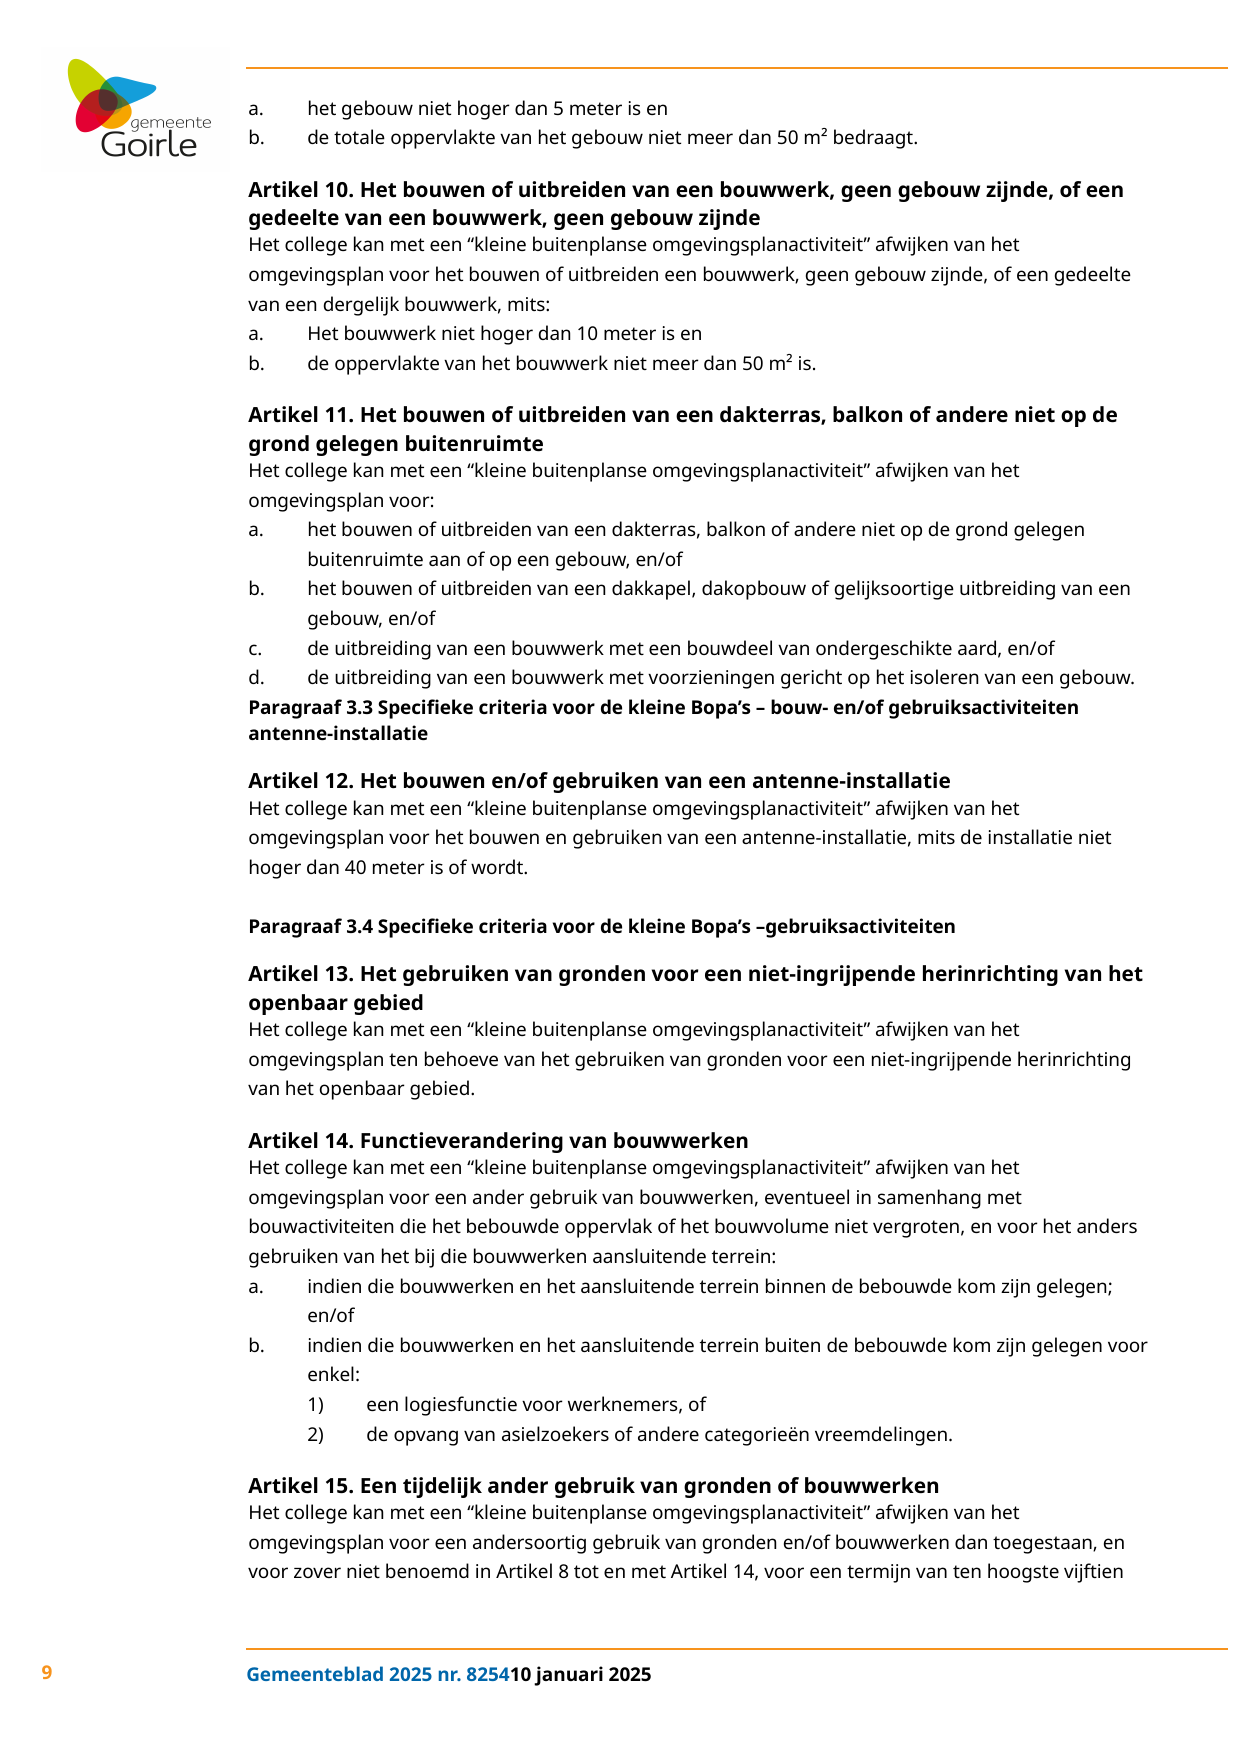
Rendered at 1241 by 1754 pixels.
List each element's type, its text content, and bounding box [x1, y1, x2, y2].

list Het bouwwerk niet hoger dan 10 meter is en [248, 320, 1152, 346]
text Het college kan met een “kleine buitenplanse omgevingsplanactiviteit” afwijken van het omgevingsplan voor een ander gebruik van bouwwerken, eventueel in samenhang met bouwactiviteiten die het bebouwde oppervlak of het bouwvolume niet vergroten, en voor het anders gebruiken van het bij die bouwwerken aansluitende terrein: [248, 1154, 1152, 1269]
text Artikel 15. Een tijdelijk ander gebruik van gronden of bouwwerken [248, 1471, 1152, 1499]
text Het college kan met een “kleine buitenplanse omgevingsplanactiviteit” afwijken van het omgevingsplan ten behoeve van het gebruiken van gronden voor een niet-ingrijpende herinrichting van het openbaar gebied. [248, 1016, 1152, 1101]
text Artikel 11. Het bouwen of uitbreiden van een dakterras, balkon of andere niet op de grond gelegen buitenruimte [248, 400, 1152, 457]
text Het college kan met een “kleine buitenplanse omgevingsplanactiviteit” afwijken van het omgevingsplan voor het bouwen of uitbreiden een bouwwerk, geen gebouw zijnde, of een gedeelte van een dergelijk bouwwerk, mits: [248, 232, 1152, 317]
list de uitbreiding van een bouwwerk met voorzieningen gericht op het isoleren van een gebouw. [248, 664, 1152, 690]
list het gebouw niet hoger dan 5 meter is en [248, 95, 1152, 121]
text Artikel 12. Het bouwen en/of gebruiken van een antenne-installatie [248, 766, 1152, 795]
text Het college kan met een “kleine buitenplanse omgevingsplanactiviteit” afwijken van het omgevingsplan voor het bouwen en gebruiken van een antenne-installatie, mits de installatie niet hoger dan 40 meter is of wordt. [248, 795, 1152, 879]
text Paragraaf 3.3 Specifieke criteria voor de kleine Bopa’s – bouw- en/of gebruiksactiviteiten antenne-installatie [248, 694, 1152, 745]
text Artikel 14. Functieverandering van bouwwerken [248, 1126, 1152, 1154]
list de uitbreiding van een bouwwerk met een bouwdeel van ondergeschikte aard, en/of [248, 635, 1152, 661]
list de oppervlakte van het bouwwerk niet meer dan 50 m² is. [248, 350, 1152, 376]
picture [41, 47, 231, 172]
text Het college kan met een “kleine buitenplanse omgevingsplanactiviteit” afwijken van het omgevingsplan voor een andersoortig gebruik van gronden en/of bouwwerken dan toegestaan, en voor zover niet benoemd in Artikel 8 tot en met Artikel 14, voor een termijn van ten hoogste vijftien [248, 1499, 1152, 1584]
text Artikel 10. Het bouwen of uitbreiden van een bouwwerk, geen gebouw zijnde, of een gedeelte van een bouwwerk, geen gebouw zijnde [248, 175, 1152, 232]
list de opvang van asielzoekers of andere categorieën vreemdelingen. [307, 1421, 1152, 1446]
text Het college kan met een “kleine buitenplanse omgevingsplanactiviteit” afwijken van het omgevingsplan voor: [248, 457, 1152, 513]
list het bouwen of uitbreiden van een dakkapel, dakopbouw of gelijksoortige uitbreiding van een gebouw, en/of [248, 576, 1152, 631]
text Paragraaf 3.4 Specifieke criteria voor de kleine Bopa’s –gebruiksactiviteiten [248, 913, 1152, 939]
list een logiesfunctie voor werknemers, of [307, 1391, 1152, 1417]
text Artikel 13. Het gebruiken van gronden voor een niet-ingrijpende herinrichting van het openbaar gebied [248, 959, 1152, 1016]
list indien die bouwwerken en het aansluitende terrein buiten de bebouwde kom zijn gelegen voor enkel: [248, 1332, 1152, 1387]
list indien die bouwwerken en het aansluitende terrein binnen de bebouwde kom zijn gelegen; en/of [248, 1273, 1152, 1328]
list het bouwen of uitbreiden van een dakterras, balkon of andere niet op de grond gelegen buitenruimte aan of op een gebouw, en/of [248, 516, 1152, 572]
list de totale oppervlakte van het gebouw niet meer dan 50 m² bedraagt. [248, 124, 1152, 150]
